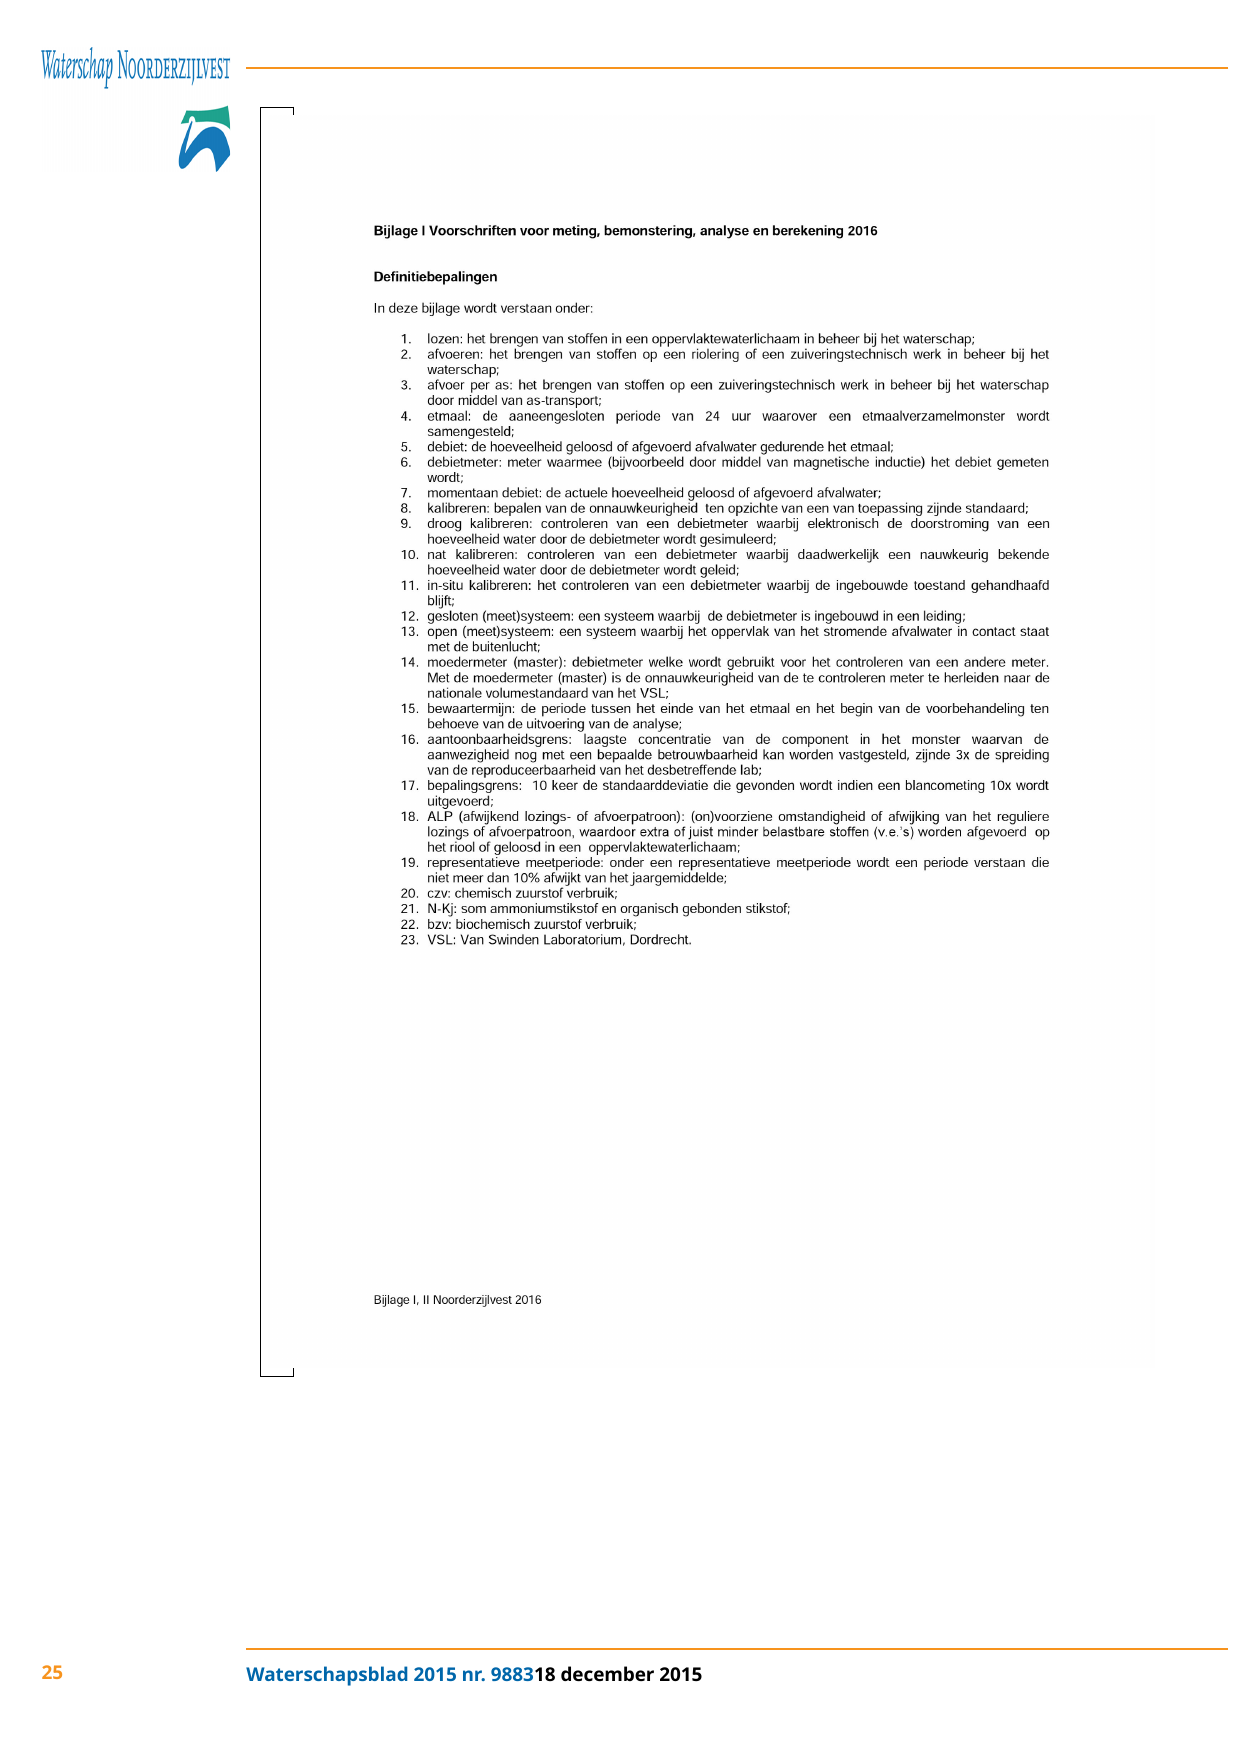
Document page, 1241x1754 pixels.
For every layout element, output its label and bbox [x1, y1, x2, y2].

picture [268, 115, 1155, 1368]
picture [41, 47, 231, 172]
